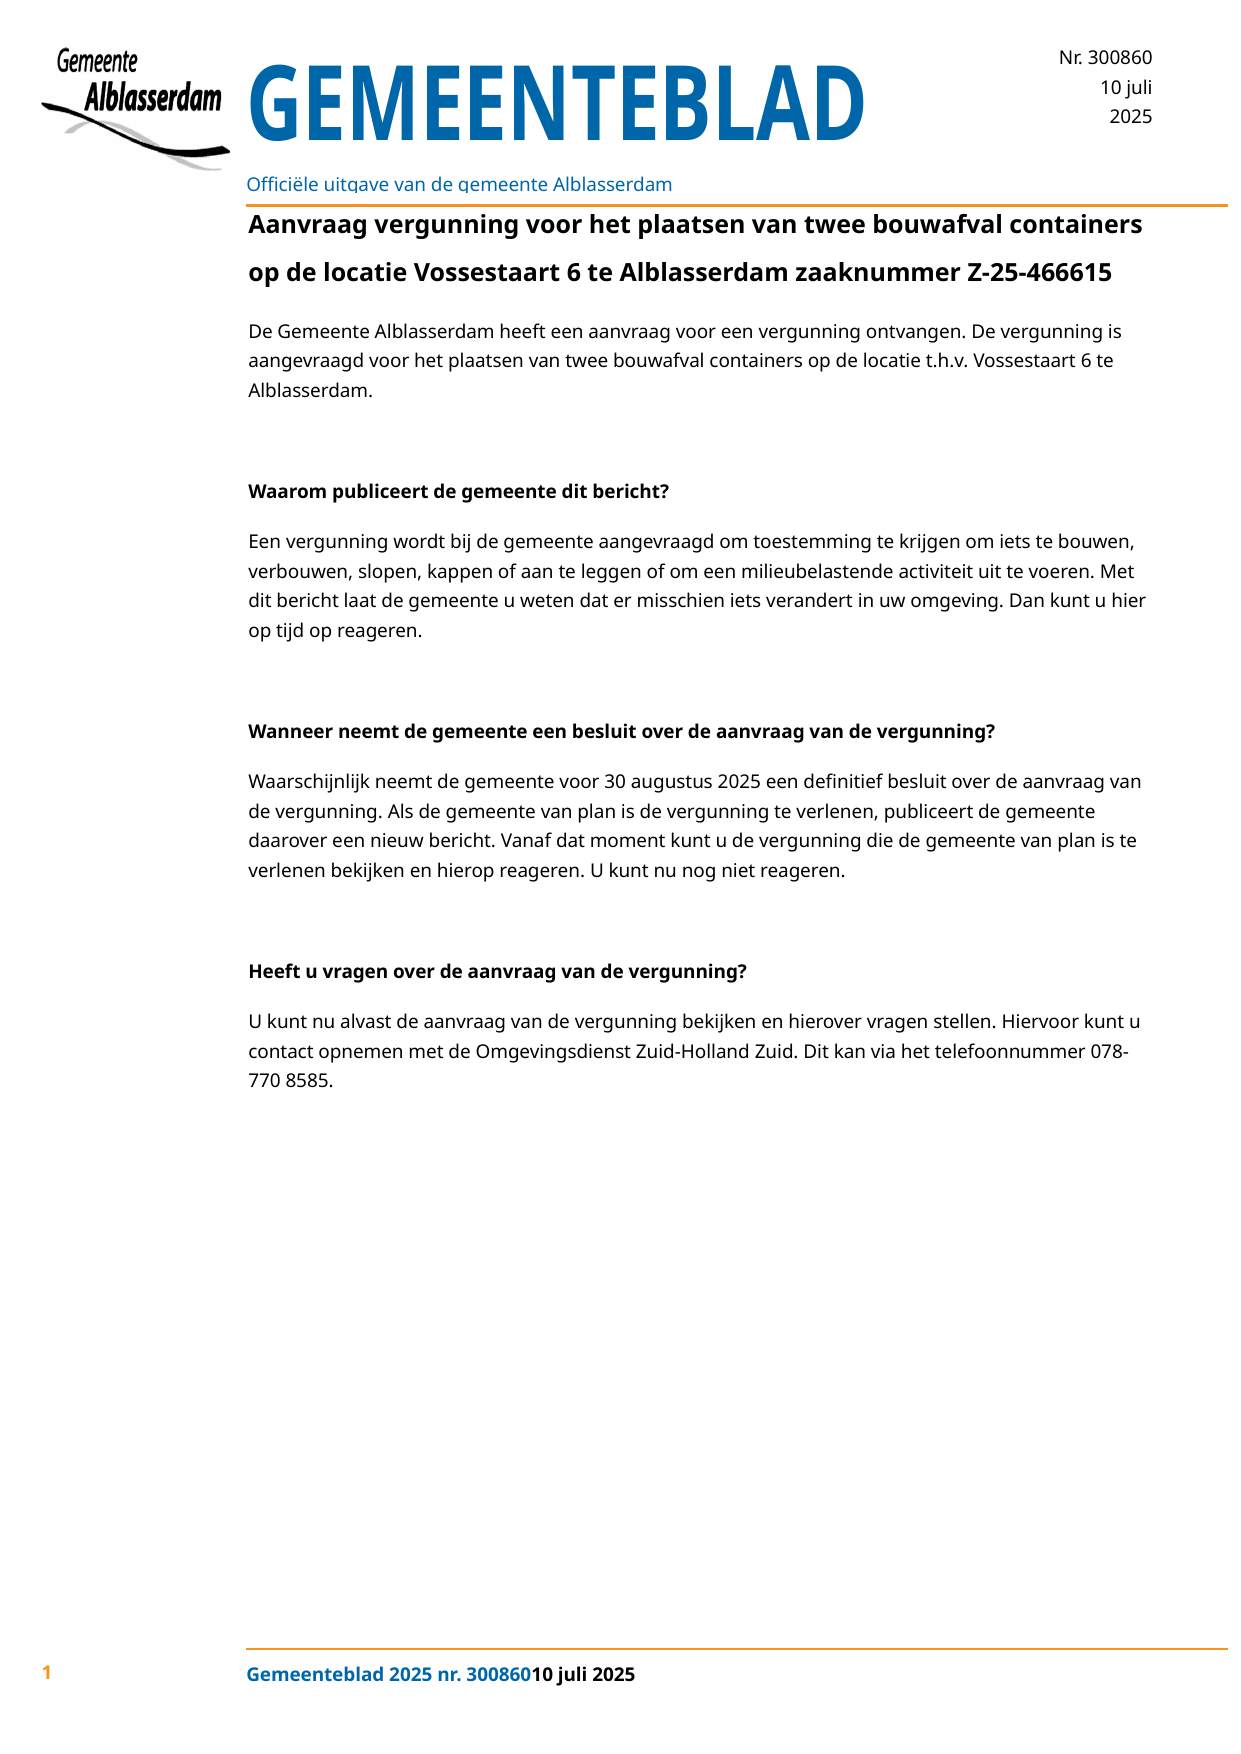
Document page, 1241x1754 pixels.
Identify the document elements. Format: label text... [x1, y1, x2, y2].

text Wanneer neemt de gemeente een besluit over de aanvraag van de vergunning? [248, 718, 1152, 744]
text Waarom publiceert de gemeente dit bericht? [248, 478, 1152, 504]
text Een vergunning wordt bij de gemeente aangevraagd om toestemming te krijgen om iets te bouwen, verbouwen, slopen, kappen of aan te leggen of om een milieubelastende activiteit uit te voeren. Met dit bericht laat de gemeente u weten dat er misschien iets verandert in uw omgeving. Dan kunt u hier op tijd op reageren. [248, 528, 1152, 643]
text U kunt nu alvast de aanvraag van de vergunning bekijken en hierover vragen stellen. Hiervoor kunt u contact opnemen met de Omgevingsdienst Zuid-Holland Zuid. Dit kan via het telefoonnummer 078-770 8585. [248, 1008, 1152, 1093]
text Aanvraag vergunning voor het plaatsen van twee bouwafval containers op de locatie Vossestaart 6 te Alblasserdam zaaknummer Z-25-466615 [248, 207, 1152, 288]
text De Gemeente Alblasserdam heeft een aanvraag voor een vergunning ontvangen. De vergunning is aangevraagd voor het plaatsen van twee bouwafval containers op de locatie t.h.v. Vossestaart 6 te Alblasserdam. [248, 318, 1152, 403]
text Waarschijnlijk neemt de gemeente voor 30 augustus 2025 een definitief besluit over de aanvraag van de vergunning. Als de gemeente van plan is de vergunning te verlenen, publiceert de gemeente daarover een nieuw bericht. Vanaf dat moment kunt u de vergunning die de gemeente van plan is te verlenen bekijken en hierop reageren. U kunt nu nog niet reageren. [248, 768, 1152, 883]
text Heeft u vragen over de aanvraag van de vergunning? [248, 958, 1152, 984]
picture [41, 47, 231, 172]
